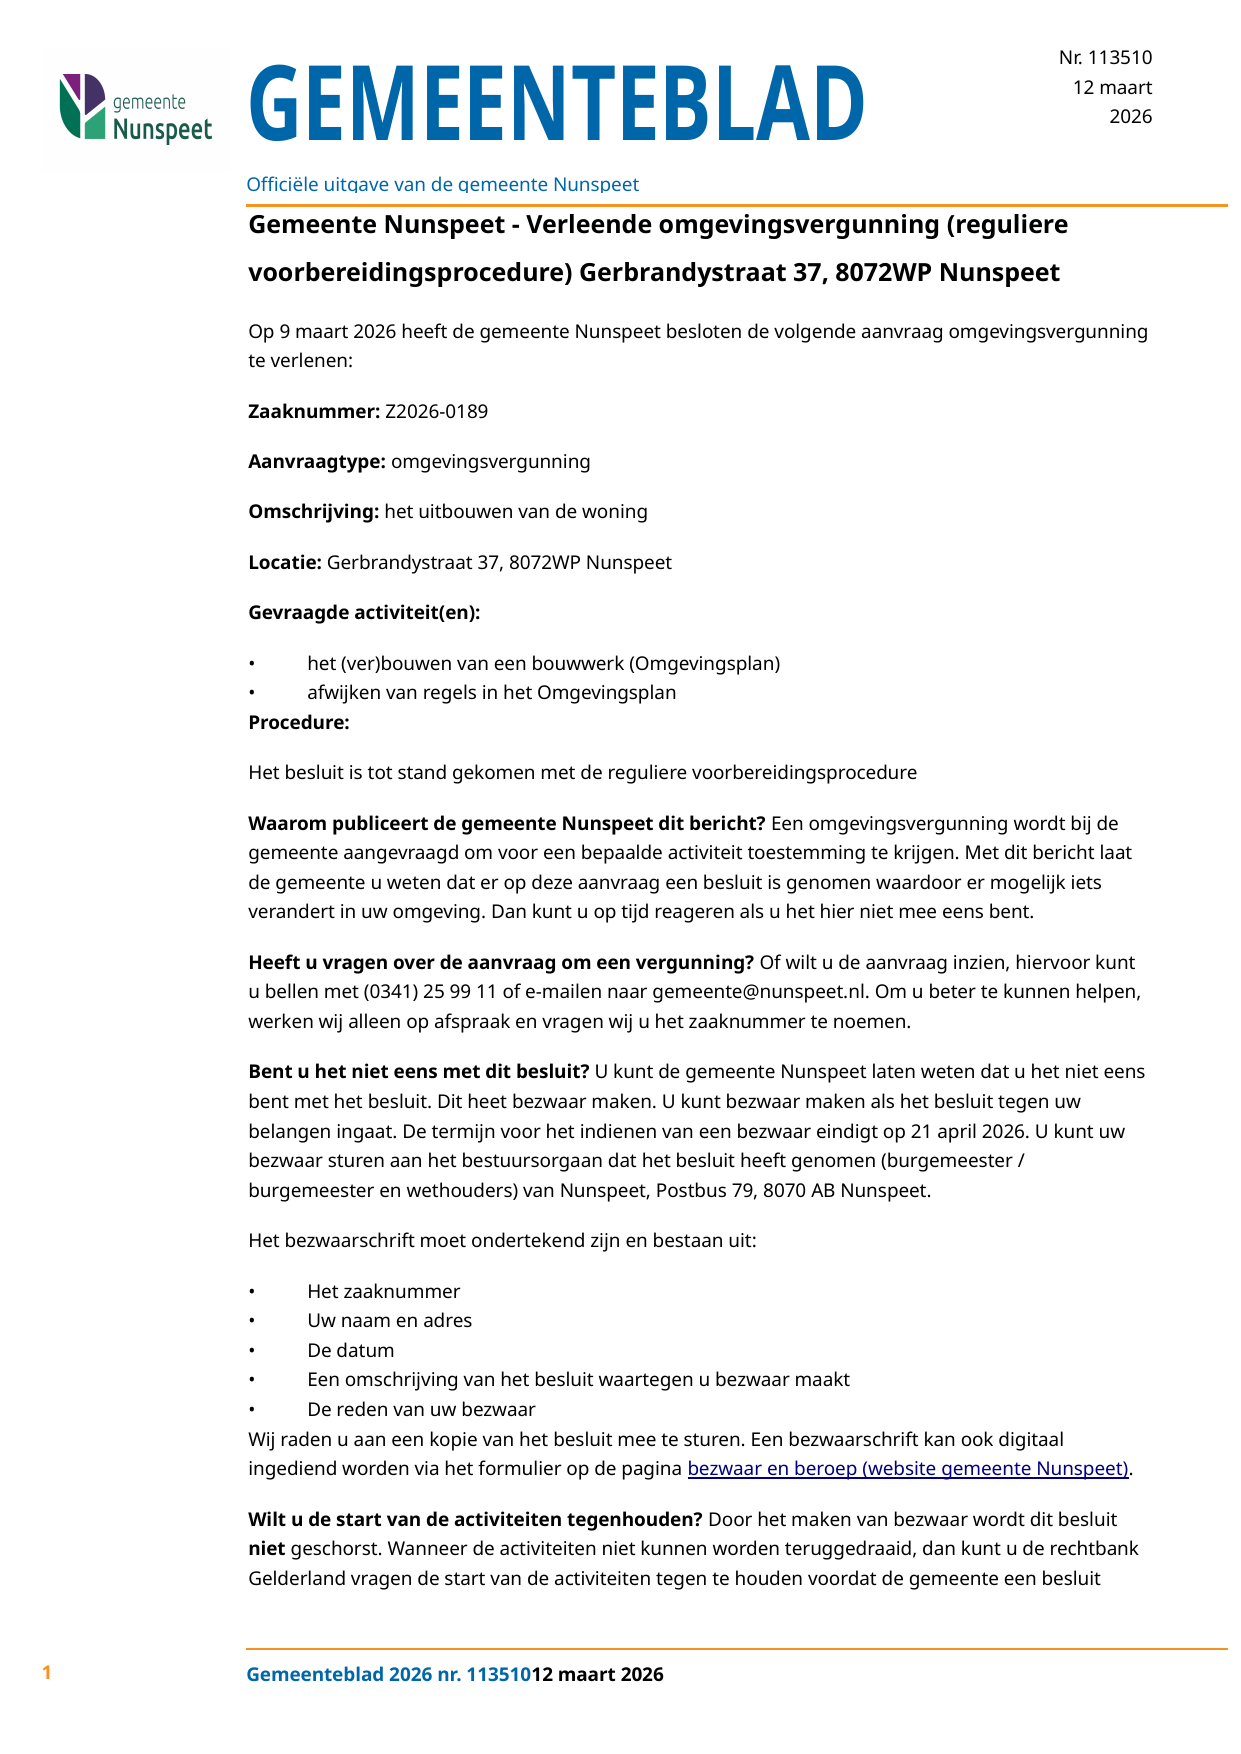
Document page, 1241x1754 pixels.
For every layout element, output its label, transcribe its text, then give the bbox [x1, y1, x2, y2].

text Het bezwaarschrift moet ondertekend zijn en bestaan uit: [248, 1227, 1152, 1253]
text Heeft u vragen over de aanvraag om een vergunning? Of wilt u de aanvraag inzien, hiervoor kunt u bellen met (0341) 25 99 11 of e-mailen naar gemeente@nunspeet.nl. Om u beter te kunnen helpen, werken wij alleen op afspraak en vragen wij u het zaaknummer te noemen. [248, 949, 1152, 1034]
text Gevraagde activiteit(en): [248, 599, 1152, 625]
text Wij raden u aan een kopie van het besluit mee te sturen. Een bezwaarschrift kan ook digitaal ingediend worden via het formulier op de pagina bezwaar en beroep (website gemeente Nunspeet). [248, 1426, 1152, 1481]
text Het besluit is tot stand gekomen met de reguliere voorbereidingsprocedure [248, 759, 1152, 785]
list het (ver)bouwen van een bouwwerk (Omgevingsplan) [248, 650, 1152, 676]
list Een omschrijving van het besluit waartegen u bezwaar maakt [248, 1367, 1152, 1392]
picture [41, 47, 231, 172]
list Het zaaknummer [248, 1278, 1152, 1304]
text Wilt u de start van de activiteiten tegenhouden? Door het maken van bezwaar wordt dit besluit niet geschorst. Wanneer de activiteiten niet kunnen worden teruggedraaid, dan kunt u de rechtbank Gelderland vragen de start van de activiteiten tegen te houden voordat de gemeente een besluit [248, 1506, 1152, 1591]
text Gemeente Nunspeet - Verleende omgevingsvergunning (reguliere voorbereidingsprocedure) Gerbrandystraat 37, 8072WP Nunspeet [248, 207, 1152, 288]
list Uw naam en adres [248, 1307, 1152, 1333]
text Bent u het niet eens met dit besluit? U kunt de gemeente Nunspeet laten weten dat u het niet eens bent met het besluit. Dit heet bezwaar maken. U kunt bezwaar maken als het besluit tegen uw belangen ingaat. De termijn voor het indienen van een bezwaar eindigt op 21 april 2026. U kunt uw bezwaar sturen aan het bestuursorgaan dat het besluit heeft genomen (burgemeester / burgemeester en wethouders) van Nunspeet, Postbus 79, 8070 AB Nunspeet. [248, 1059, 1152, 1203]
list afwijken van regels in het Omgevingsplan [248, 679, 1152, 705]
text Waarom publiceert de gemeente Nunspeet dit bericht? Een omgevingsvergunning wordt bij de gemeente aangevraagd om voor een bepaalde activiteit toestemming te krijgen. Met dit bericht laat de gemeente u weten dat er op deze aanvraag een besluit is genomen waardoor er mogelijk iets verandert in uw omgeving. Dan kunt u op tijd reageren als u het hier niet mee eens bent. [248, 810, 1152, 924]
text Op 9 maart 2026 heeft de gemeente Nunspeet besloten de volgende aanvraag omgevingsvergunning te verlenen: [248, 318, 1152, 373]
list De reden van uw bezwaar [248, 1396, 1152, 1422]
text Locatie: Gerbrandystraat 37, 8072WP Nunspeet [248, 549, 1152, 575]
text Aanvraagtype: omgevingsvergunning [248, 448, 1152, 474]
text Procedure: [248, 709, 1152, 735]
list De datum [248, 1337, 1152, 1363]
text Zaaknummer: Z2026-0189 [248, 398, 1152, 424]
text Omschrijving: het uitbouwen van de woning [248, 499, 1152, 524]
